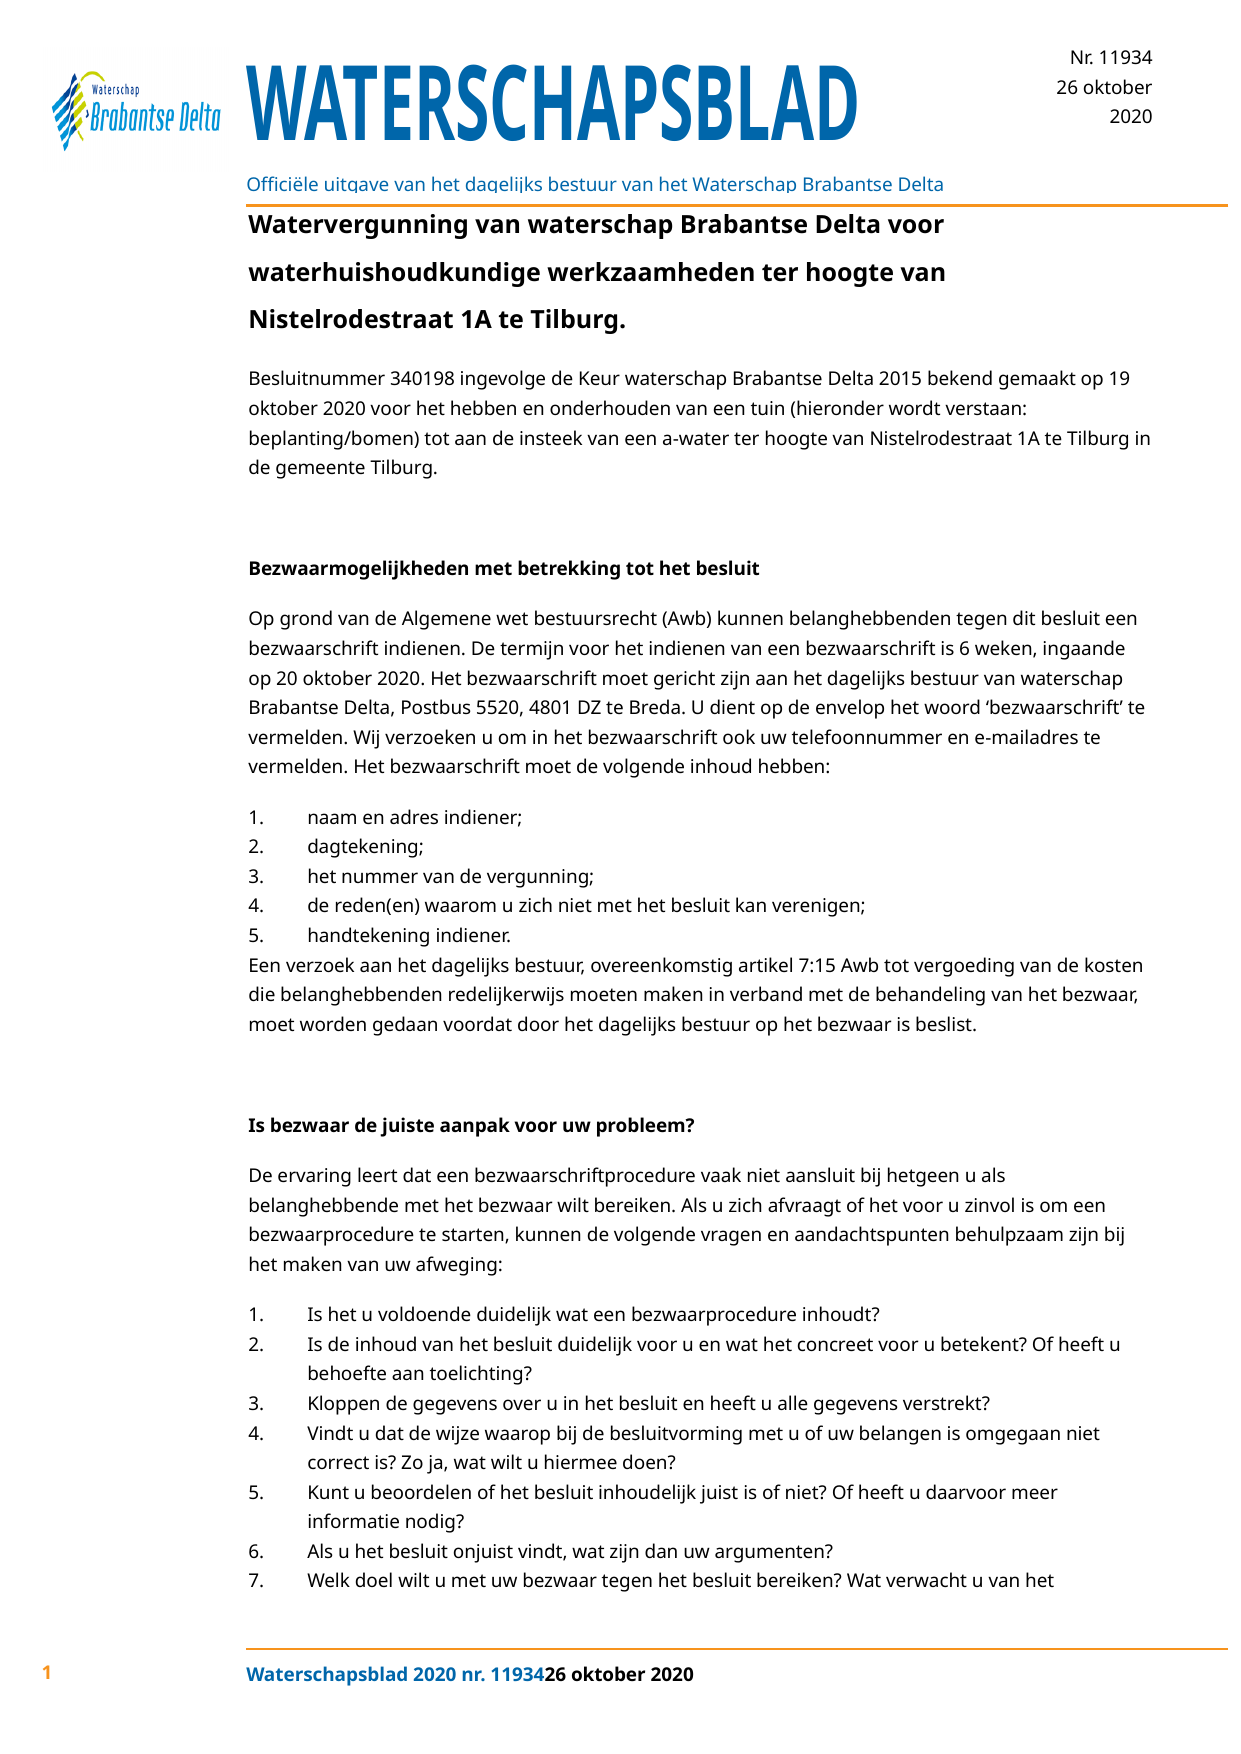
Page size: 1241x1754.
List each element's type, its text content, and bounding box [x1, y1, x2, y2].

text Een verzoek aan het dagelijks bestuur, overeenkomstig artikel 7:15 Awb tot vergoeding van de kosten die belanghebbenden redelijkerwijs moeten maken in verband met de behandeling van het bezwaar, moet worden gedaan voordat door het dagelijks bestuur op het bezwaar is beslist. [248, 952, 1152, 1037]
list de reden(en) waarom u zich niet met het besluit kan verenigen; [248, 893, 1152, 918]
list Is de inhoud van het besluit duidelijk voor u en wat het concreet voor u betekent? Of heeft u behoefte aan toelichting? [248, 1331, 1152, 1386]
list het nummer van de vergunning; [248, 863, 1152, 889]
text De ervaring leert dat een bezwaarschriftprocedure vaak niet aansluit bij hetgeen u als belanghebbende met het bezwaar wilt bereiken. Als u zich afvraagt of het voor u zinvol is om een bezwaarprocedure te starten, kunnen de volgende vragen en aandachtspunten behulpzaam zijn bij het maken van uw afweging: [248, 1162, 1152, 1277]
list Kunt u beoordelen of het besluit inhoudelijk juist is of niet? Of heeft u daarvoor meer informatie nodig? [248, 1479, 1152, 1534]
list handtekening indiener. [248, 922, 1152, 948]
list naam en adres indiener; [248, 804, 1152, 829]
text Op grond van de Algemene wet bestuursrecht (Awb) kunnen belanghebbenden tegen dit besluit een bezwaarschrift indienen. De termijn voor het indienen van een bezwaarschrift is 6 weken, ingaande op 20 oktober 2020. Het bezwaarschrift moet gericht zijn aan het dagelijks bestuur van waterschap Brabantse Delta, Postbus 5520, 4801 DZ te Breda. U dient op de envelop het woord ‘bezwaarschrift’ te vermelden. Wij verzoeken u om in het bezwaarschrift ook uw telefoonnummer en e‑mailadres te vermelden. Het bezwaarschrift moet de volgende inhoud hebben: [248, 606, 1152, 779]
list Als u het besluit onjuist vindt, wat zijn dan uw argumenten? [248, 1538, 1152, 1564]
list Welk doel wilt u met uw bezwaar tegen het besluit bereiken? Wat verwacht u van het [248, 1568, 1152, 1593]
text Besluitnummer 340198 ingevolge de Keur waterschap Brabantse Delta 2015 bekend gemaakt op 19 oktober 2020 voor het hebben en onderhouden van een tuin (hieronder wordt verstaan: beplanting/bomen) tot aan de insteek van een a-water ter hoogte van Nistelrodestraat 1A te Tilburg in de gemeente Tilburg. [248, 366, 1152, 480]
text Bezwaarmogelijkheden met betrekking tot het besluit [248, 555, 1152, 581]
picture [41, 47, 231, 172]
list dagtekening; [248, 833, 1152, 859]
text Is bezwaar de juiste aanpak voor uw probleem? [248, 1112, 1152, 1137]
list Kloppen de gegevens over u in het besluit en heeft u alle gegevens verstrekt? [248, 1390, 1152, 1416]
list Vindt u dat de wijze waarop bij de besluitvorming met u of uw belangen is omgegaan niet correct is? Zo ja, wat wilt u hiermee doen? [248, 1420, 1152, 1475]
list Is het u voldoende duidelijk wat een bezwaarprocedure inhoudt? [248, 1301, 1152, 1327]
text Watervergunning van waterschap Brabantse Delta voor waterhuishoudkundige werkzaamheden ter hoogte van Nistelrodestraat 1A te Tilburg. [248, 207, 1152, 336]
